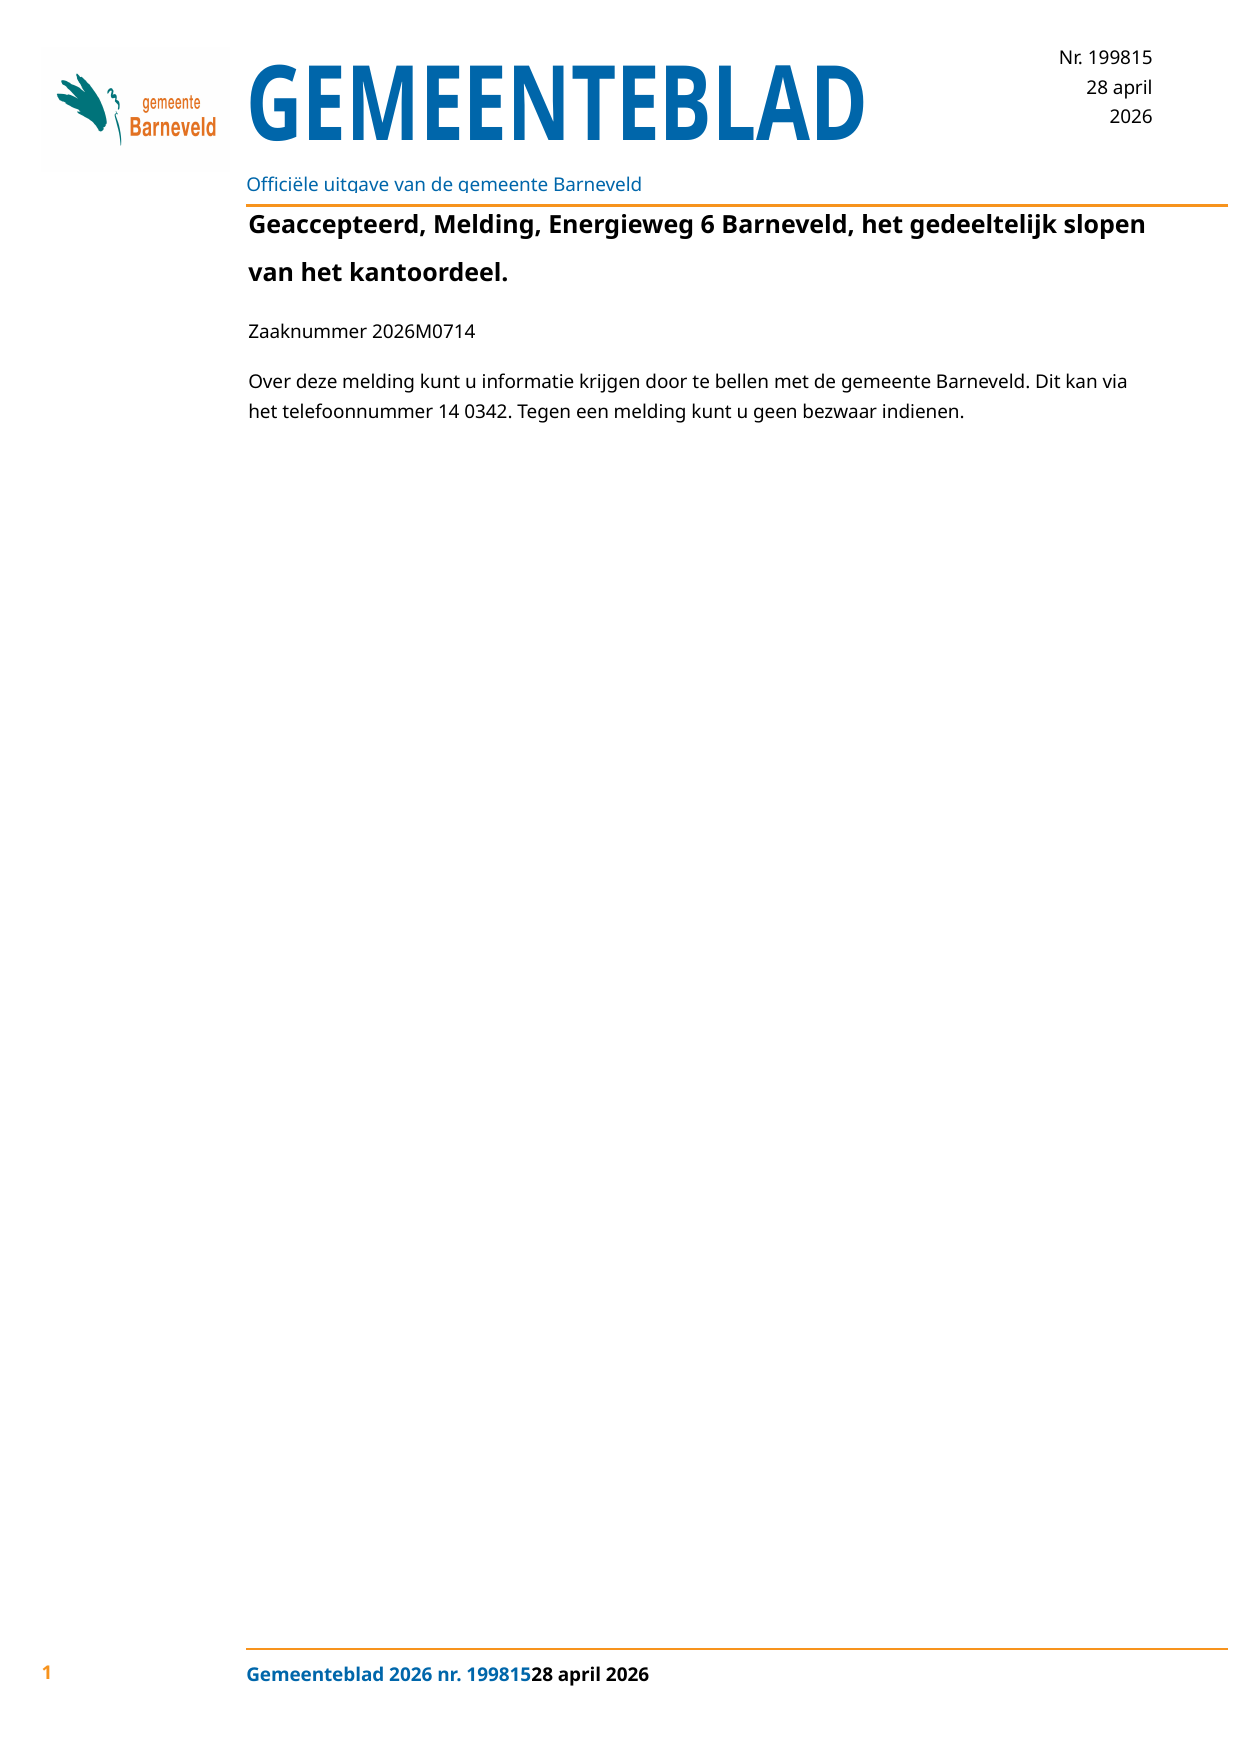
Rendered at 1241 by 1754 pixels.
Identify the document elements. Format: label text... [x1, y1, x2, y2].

text Over deze melding kunt u informatie krijgen door te bellen met de gemeente Barneveld. Dit kan via het telefoonnummer 14 0342. Tegen een melding kunt u geen bezwaar indienen. [248, 368, 1152, 424]
picture [41, 47, 231, 172]
text Geaccepteerd, Melding, Energieweg 6 Barneveld, het gedeeltelijk slopen van het kantoordeel. [248, 207, 1152, 288]
text Zaaknummer 2026M0714 [248, 318, 1152, 344]
